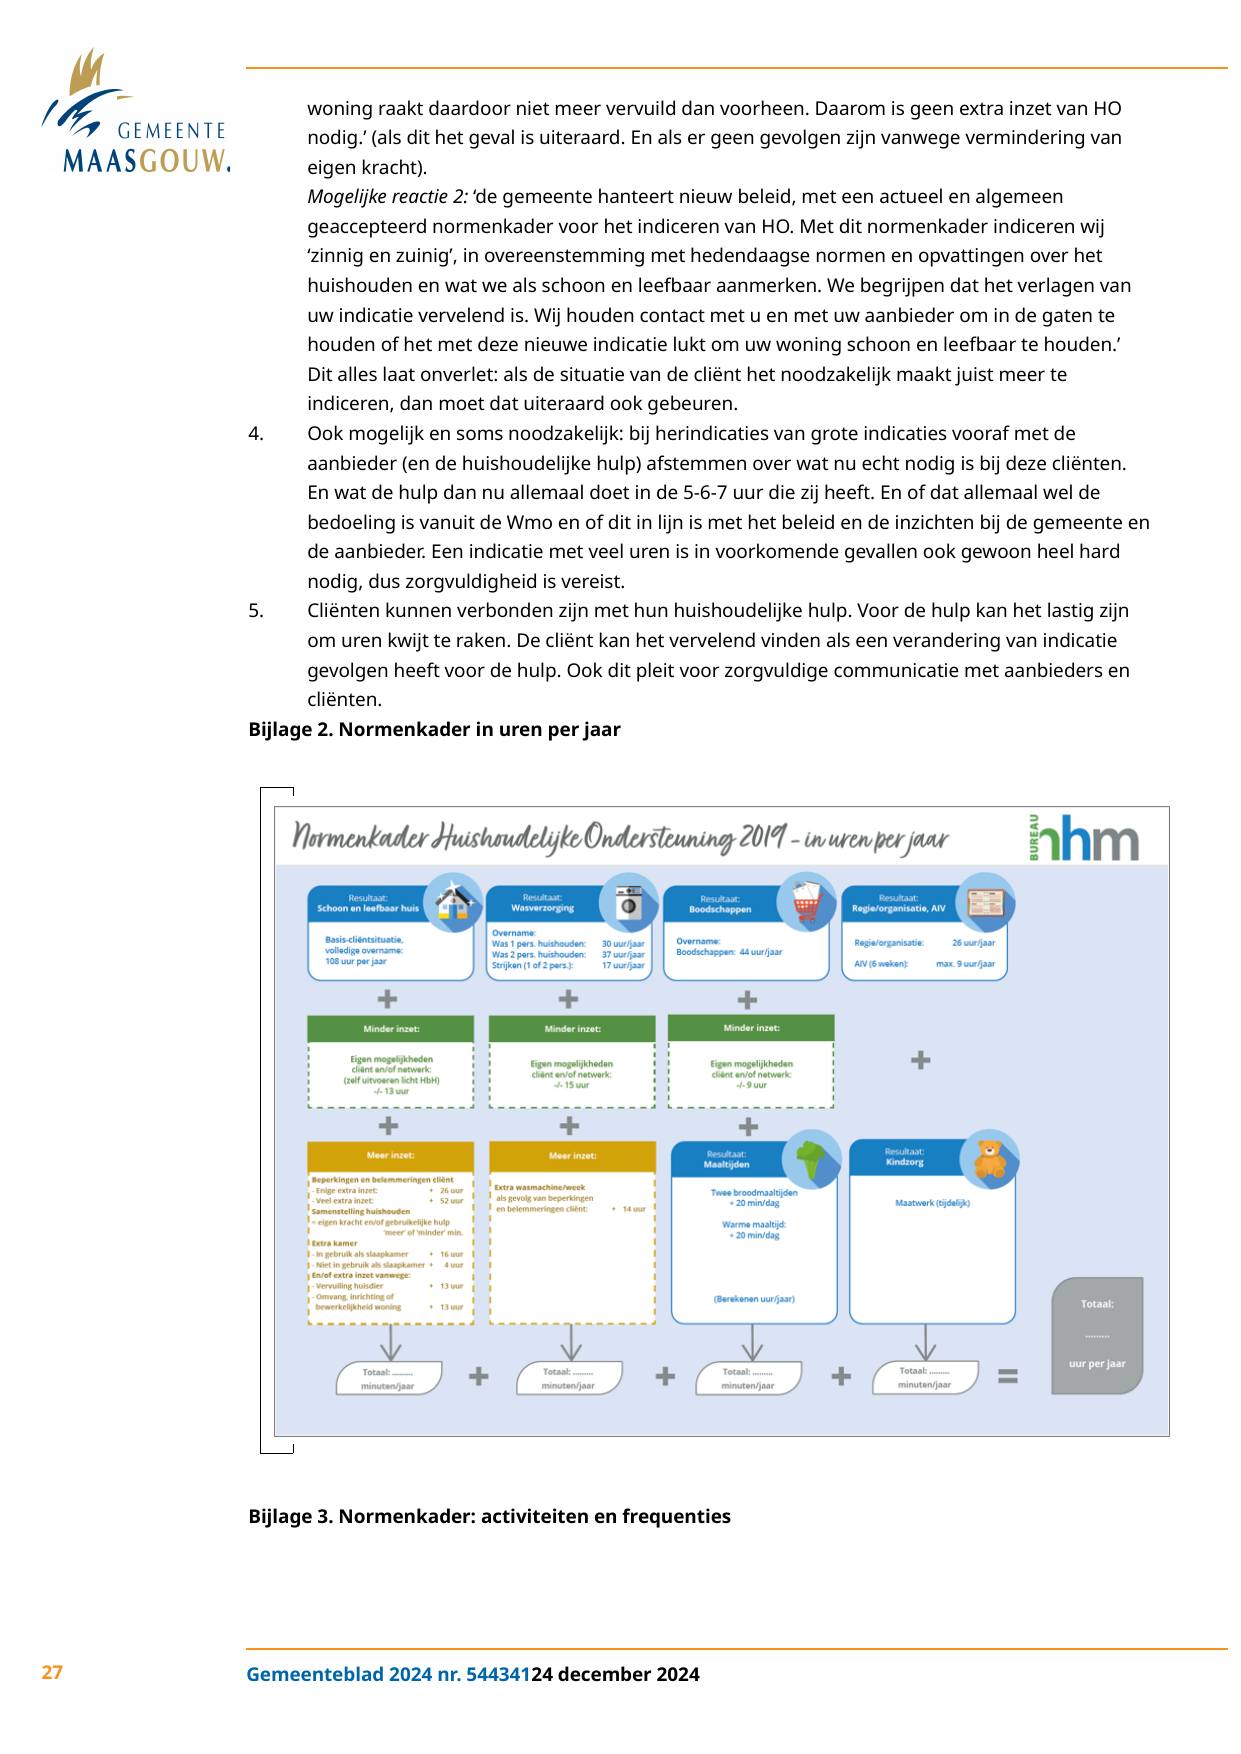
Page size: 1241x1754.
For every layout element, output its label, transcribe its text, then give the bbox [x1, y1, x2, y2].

text Bijlage 2. Normenkader in uren per jaar [248, 716, 1152, 742]
list Mogelijke reactie 2: ‘de gemeente hanteert nieuw beleid, met een actueel en algemeen geaccepteerd normenkader voor het indiceren van HO. Met dit normenkader indiceren wij ‘zinnig en zuinig’, in overeenstemming met hedendaagse normen en opvattingen over het huishouden en wat we als schoon en leefbaar aanmerken. We begrijpen dat het verlagen van uw indicatie vervelend is. Wij houden contact met u en met uw aanbieder om in de gaten te houden of het met deze nieuwe indicatie lukt om uw woning schoon en leefbaar te houden.’ [248, 183, 1152, 357]
text Bijlage 3. Normenkader: activiteiten en frequenties [248, 1503, 1152, 1529]
list Cliënten kunnen verbonden zijn met hun huishoudelijke hulp. Voor de hulp kan het lastig zijn om uren kwijt te raken. De cliënt kan het vervelend vinden als een verandering van indicatie gevolgen heeft voor de hulp. Ook dit pleit voor zorgvuldige communicatie met aanbieders en cliënten. [248, 598, 1152, 712]
list Ook mogelijk en soms noodzakelijk: bij herindicaties van grote indicaties vooraf met de aanbieder (en de huishoudelijke hulp) afstemmen over wat nu echt nodig is bij deze cliënten. En wat de hulp dan nu allemaal doet in de 5-6-7 uur die zij heeft. En of dat allemaal wel de bedoeling is vanuit de Wmo en of dit in lijn is met het beleid en de inzichten bij de gemeente en de aanbieder. Een indicatie met veel uren is in voorkomende gevallen ook gewoon heel hard nodig, dus zorgvuldigheid is vereist. [248, 420, 1152, 594]
picture [41, 47, 231, 172]
list Dit alles laat onverlet: als de situatie van de cliënt het noodzakelijk maakt juist meer te indiceren, dan moet dat uiteraard ook gebeuren. [248, 361, 1152, 416]
list woning raakt daardoor niet meer vervuild dan voorheen. Daarom is geen extra inzet van HO nodig.’ (als dit het geval is uiteraard. En als er geen gevolgen zijn vanwege vermindering van eigen kracht). [248, 95, 1152, 180]
picture [268, 796, 1173, 1444]
